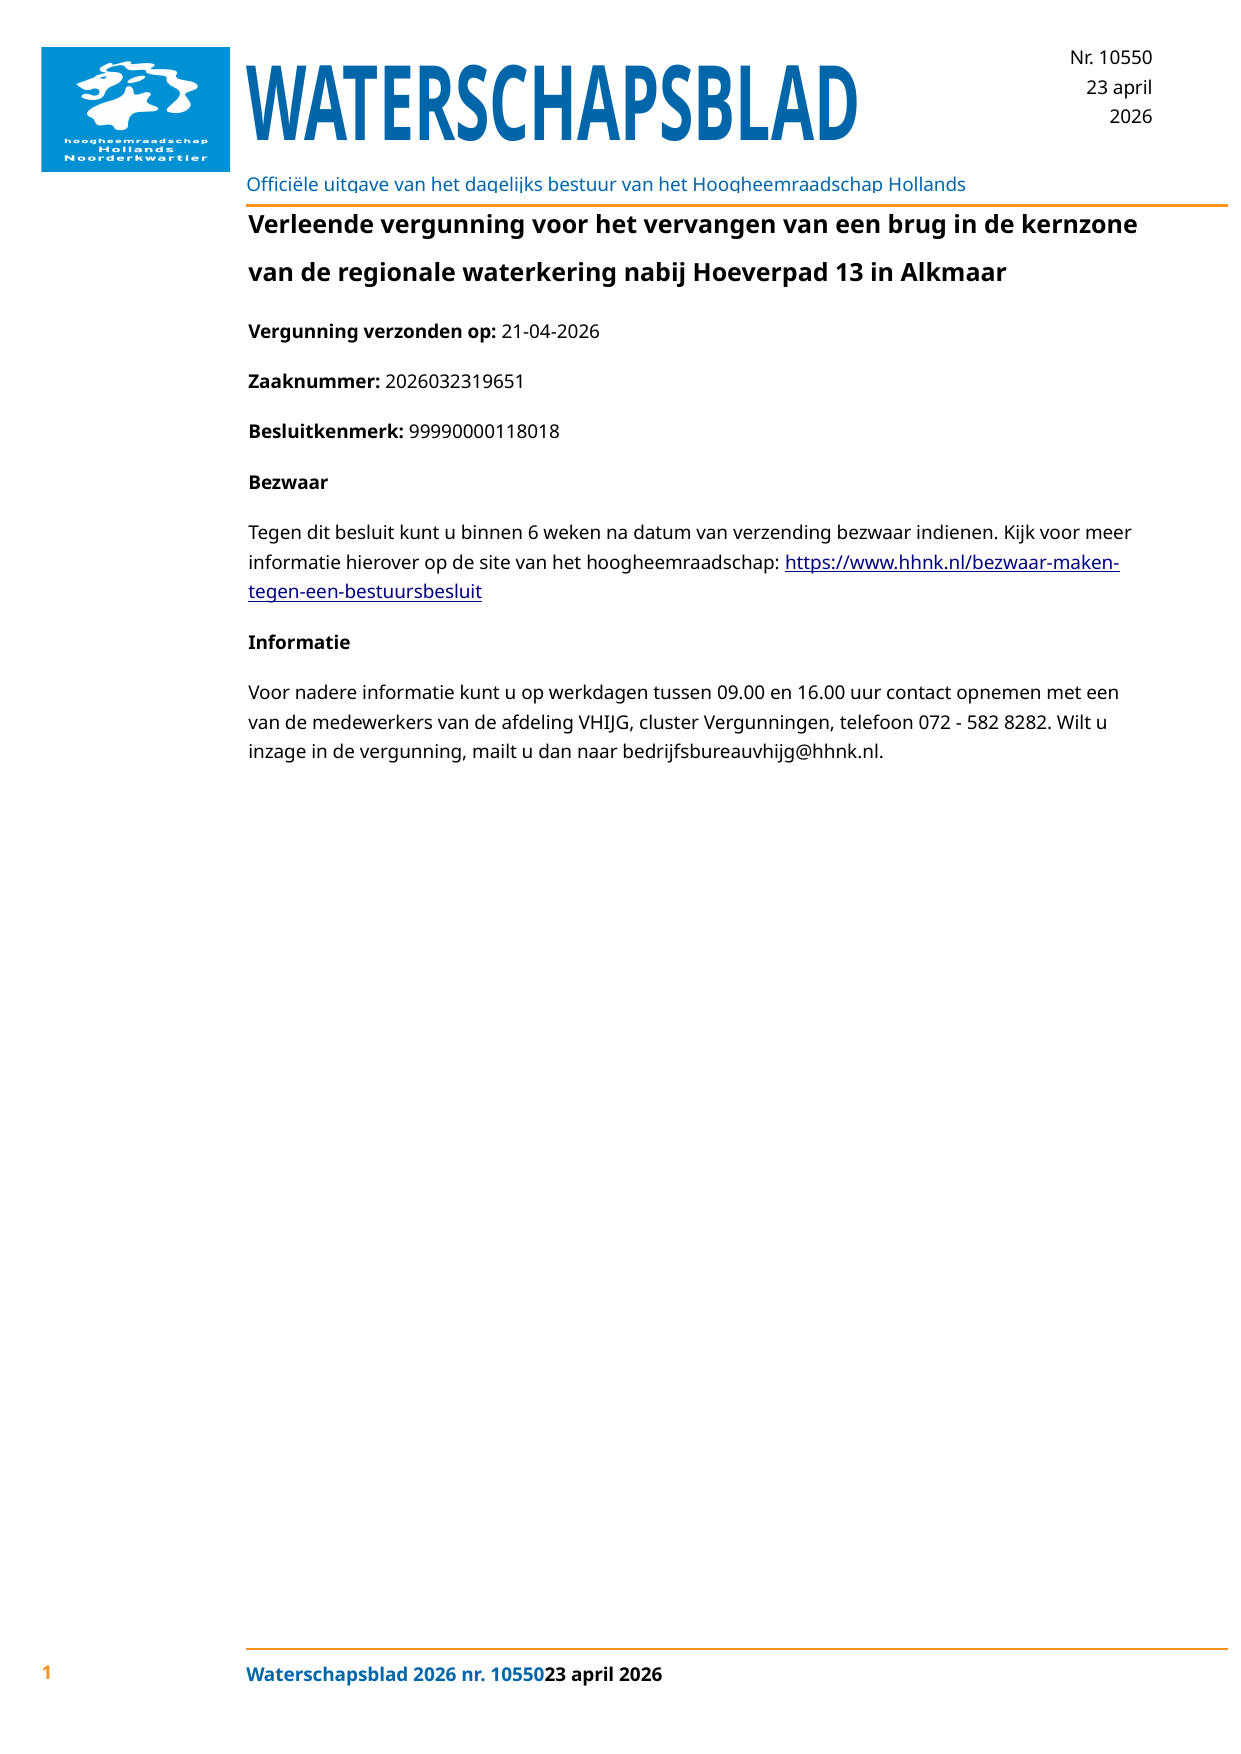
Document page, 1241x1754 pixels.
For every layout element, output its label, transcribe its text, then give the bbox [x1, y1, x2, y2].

text Bezwaar [248, 469, 1152, 495]
picture [78, 64, 122, 99]
text Vergunning verzonden op: 21-04-2026 [248, 318, 1152, 344]
text Zaaknummer: 2026032319651 [248, 368, 1152, 394]
text Tegen dit besluit kunt u binnen 6 weken na datum van verzending bezwaar indienen. Kijk voor meer informatie hierover op de site van het hoogheemraadschap: https://www.hhnk.nl/bezwaar-maken-tegen-een-bestuursbesluit [248, 519, 1152, 604]
text Informatie [248, 629, 1152, 655]
picture [88, 87, 157, 130]
picture [118, 62, 197, 112]
text Voor nadere informatie kunt u op werkdagen tussen 09.00 en 16.00 uur contact opnemen met een van de medewerkers van de afdeling VHIJG, cluster Vergunningen, telefoon 072 - 582 8282. Wilt u inzage in de vergunning, mailt u dan naar bedrijfsbureauvhijg@hhnk.nl. [248, 679, 1152, 764]
text Besluitkenmerk: 99990000118018 [248, 419, 1152, 444]
text Verleende vergunning voor het vervangen van een brug in de kernzone van de regionale waterkering nabij Hoeverpad 13 in Alkmaar [248, 207, 1152, 288]
picture [129, 76, 144, 82]
